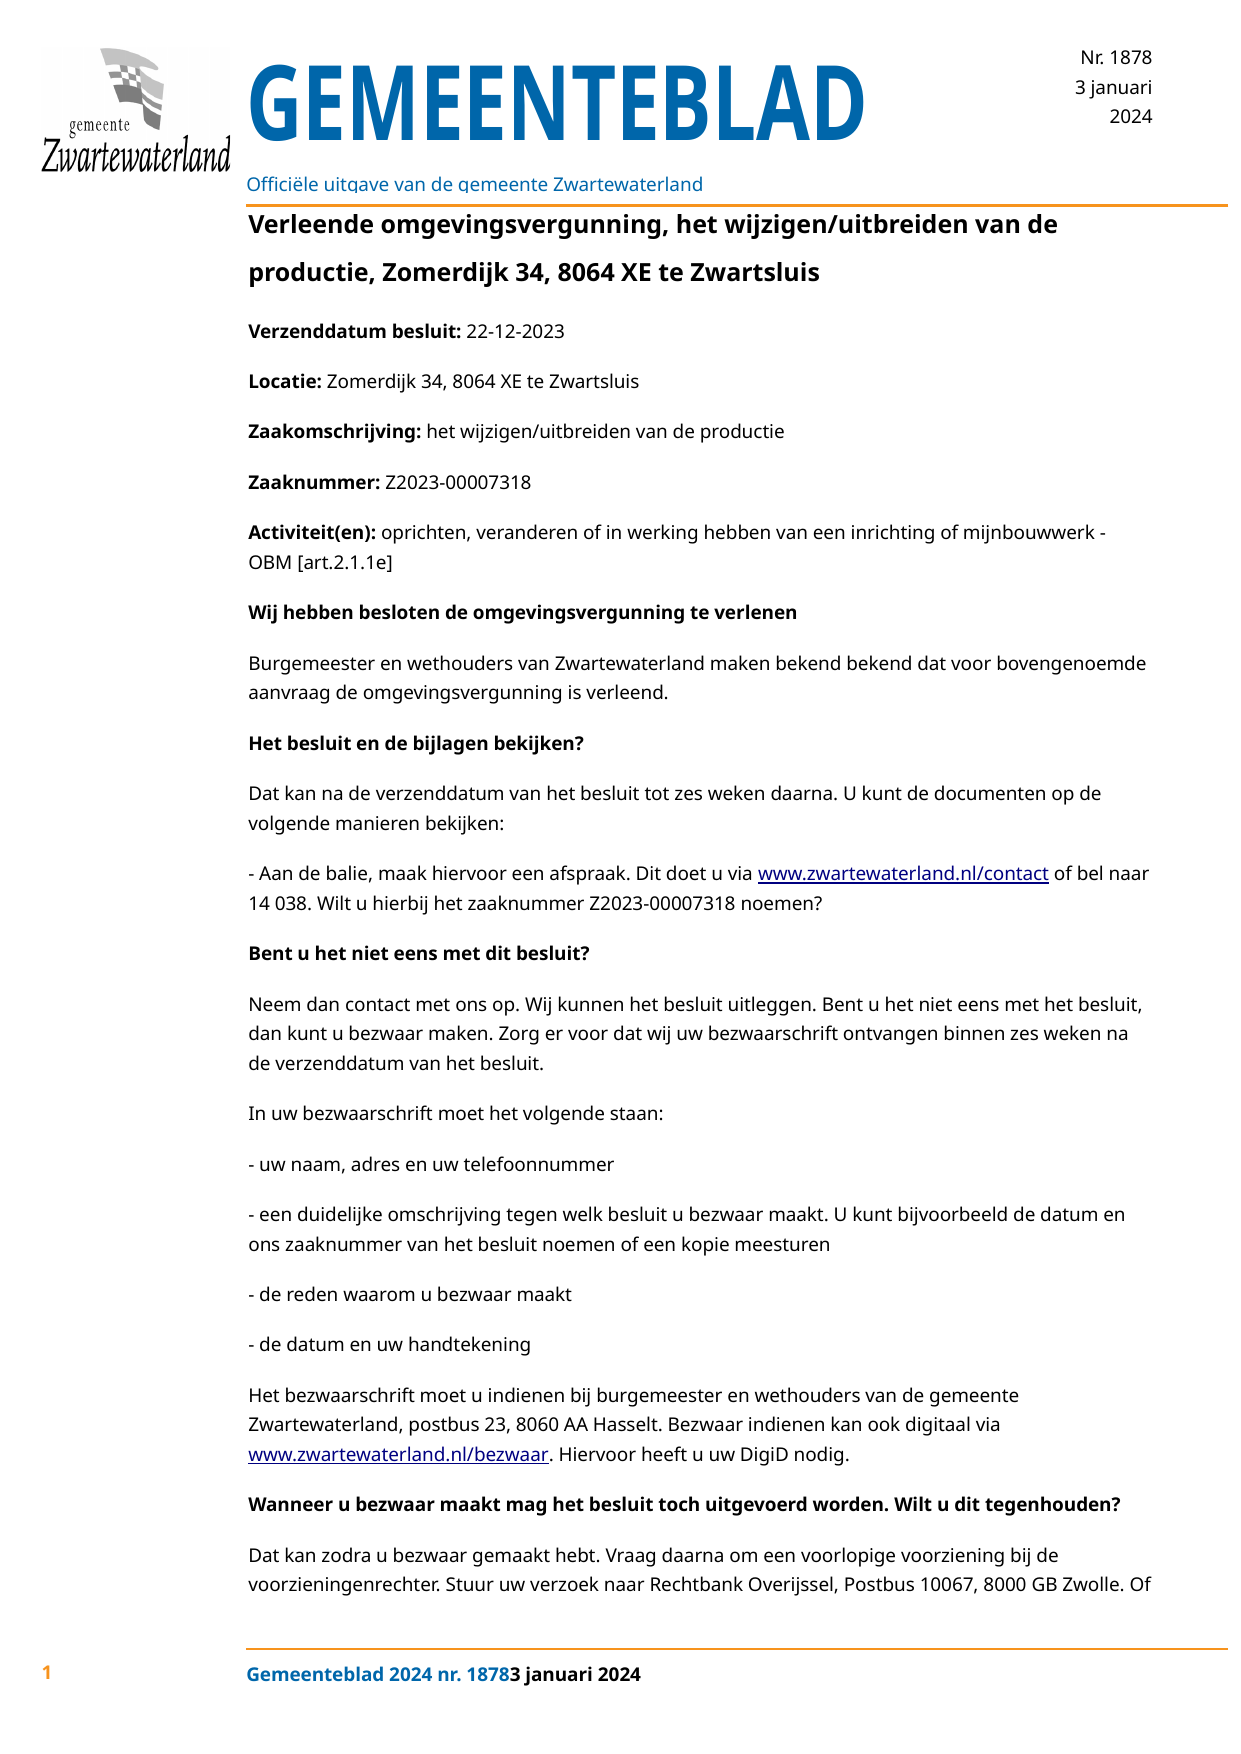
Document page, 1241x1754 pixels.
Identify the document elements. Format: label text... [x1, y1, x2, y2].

text Zaaknummer: Z2023-00007318 [248, 469, 1152, 495]
text Wij hebben besloten de omgevingsvergunning te verlenen [248, 599, 1152, 625]
text Het bezwaarschrift moet u indienen bij burgemeester en wethouders van de gemeente Zwartewaterland, postbus 23, 8060 AA Hasselt. Bezwaar indienen kan ook digitaal via www.zwartewaterland.nl/bezwaar. Hiervoor heeft u uw DigiD nodig. [248, 1382, 1152, 1467]
text Locatie: Zomerdijk 34, 8064 XE te Zwartsluis [248, 368, 1152, 394]
text Zaakomschrijving: het wijzigen/uitbreiden van de productie [248, 419, 1152, 444]
text Verleende omgevingsvergunning, het wijzigen/uitbreiden van de productie, Zomerdijk 34, 8064 XE te Zwartsluis [248, 207, 1152, 288]
text In uw bezwaarschrift moet het volgende staan: [248, 1100, 1152, 1126]
text Burgemeester en wethouders van Zwartewaterland maken bekend bekend dat voor bovengenoemde aanvraag de omgevingsvergunning is verleend. [248, 650, 1152, 705]
text - uw naam, adres en uw telefoonnummer [248, 1151, 1152, 1177]
text Wanneer u bezwaar maakt mag het besluit toch uitgevoerd worden. Wilt u dit tegenhouden? [248, 1492, 1152, 1517]
text Bent u het niet eens met dit besluit? [248, 940, 1152, 966]
text Neem dan contact met ons op. Wij kunnen het besluit uitleggen. Bent u het niet eens met het besluit, dan kunt u bezwaar maken. Zorg er voor dat wij uw bezwaarschrift ontvangen binnen zes weken na de verzenddatum van het besluit. [248, 991, 1152, 1076]
text Verzenddatum besluit: 22-12-2023 [248, 318, 1152, 344]
text Het besluit en de bijlagen bekijken? [248, 730, 1152, 756]
text - een duidelijke omschrijving tegen welk besluit u bezwaar maakt. U kunt bijvoorbeeld de datum en ons zaaknummer van het besluit noemen of een kopie meesturen [248, 1201, 1152, 1257]
text - Aan de balie, maak hiervoor een afspraak. Dit doet u via www.zwartewaterland.nl/contact of bel naar 14 038. Wilt u hierbij het zaaknummer Z2023-00007318 noemen? [248, 860, 1152, 916]
picture [41, 47, 231, 172]
text - de datum en uw handtekening [248, 1332, 1152, 1357]
text Dat kan na de verzenddatum van het besluit tot zes weken daarna. U kunt de documenten op de volgende manieren bekijken: [248, 780, 1152, 836]
text Dat kan zodra u bezwaar gemaakt hebt. Vraag daarna om een voorlopige voorziening bij de voorzieningenrechter. Stuur uw verzoek naar Rechtbank Overijssel, Postbus 10067, 8000 GB Zwolle. Of [248, 1542, 1152, 1597]
text - de reden waarom u bezwaar maakt [248, 1281, 1152, 1307]
text Activiteit(en): oprichten, veranderen of in werking hebben van een inrichting of mijnbouwwerk - OBM [art.2.1.1e] [248, 519, 1152, 575]
